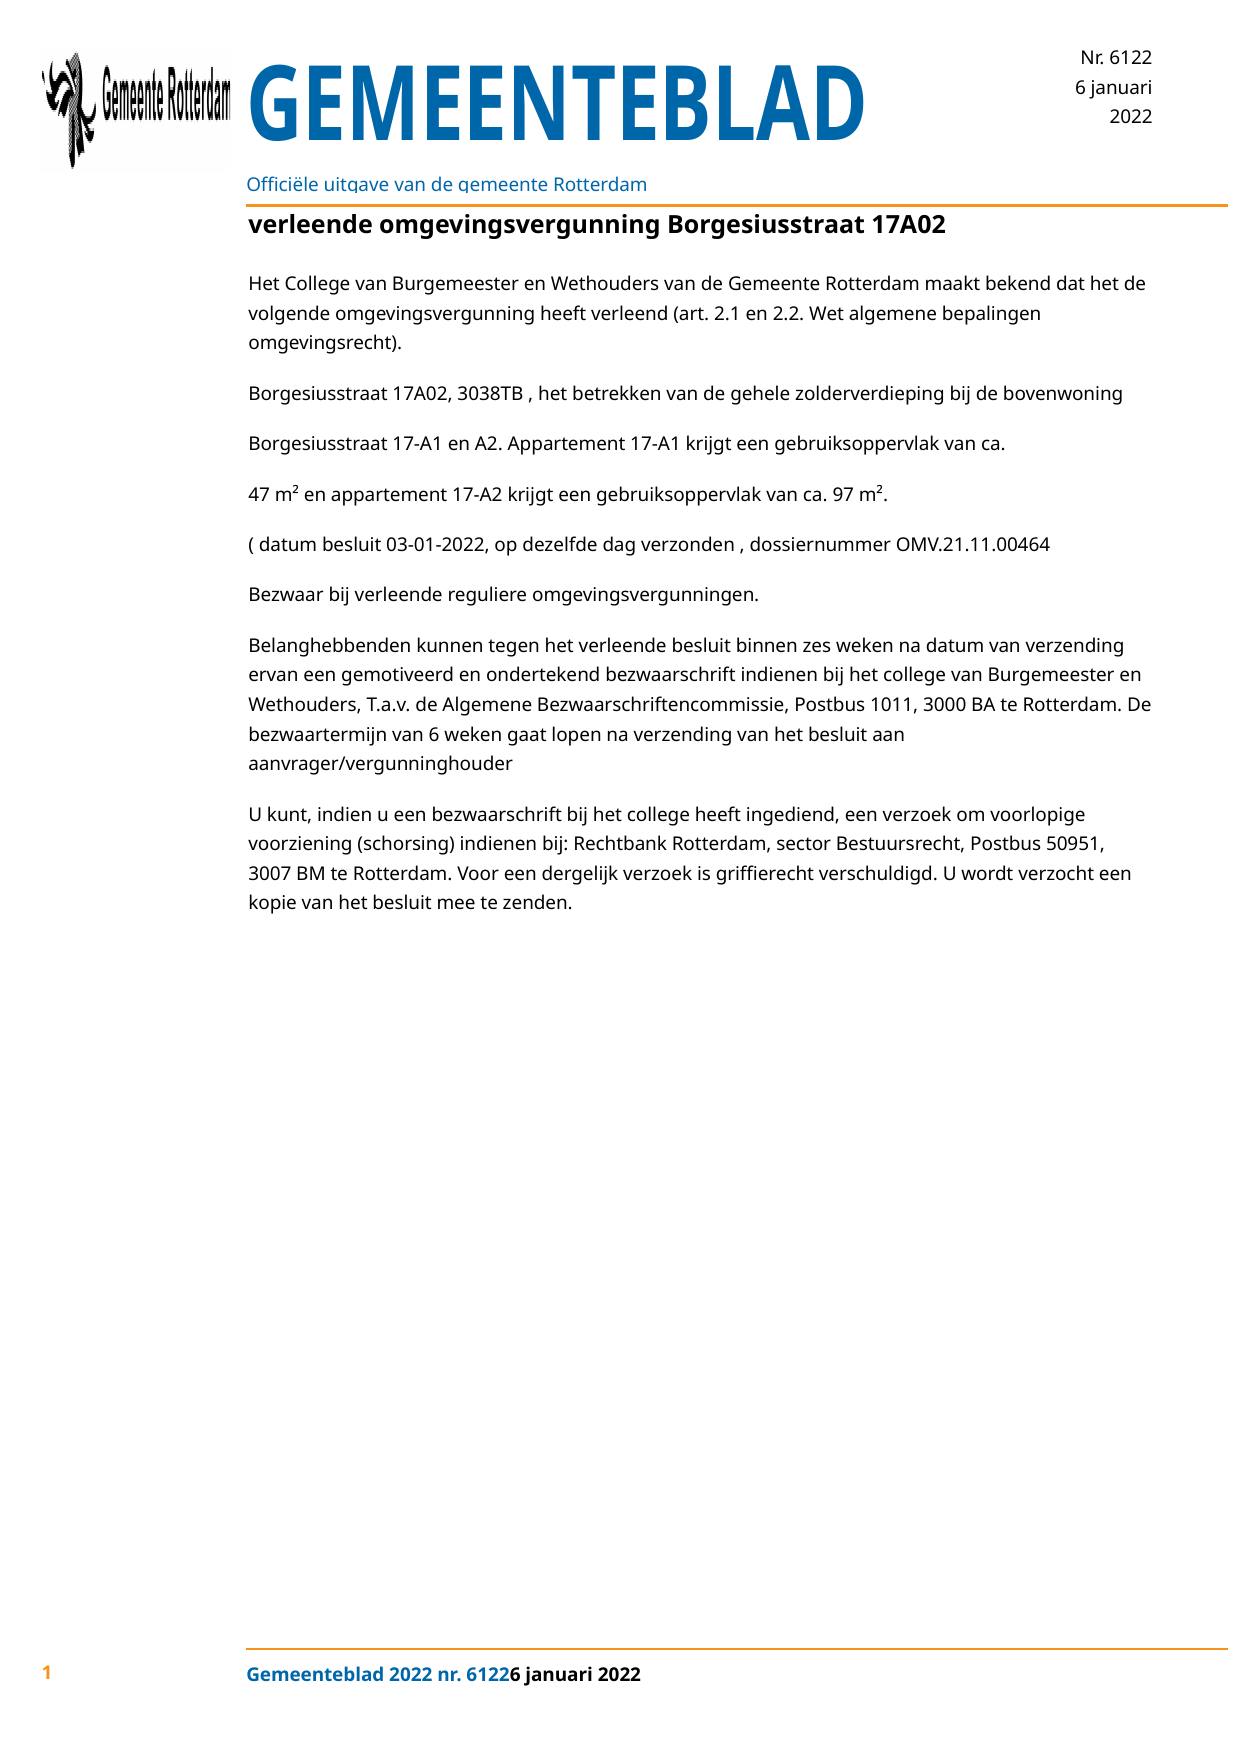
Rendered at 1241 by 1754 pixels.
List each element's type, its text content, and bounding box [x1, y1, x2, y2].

text Belanghebbenden kunnen tegen het verleende besluit binnen zes weken na datum van verzending ervan een gemotiveerd en ondertekend bezwaarschrift indienen bij het college van Burgemeester en Wethouders, T.a.v. de Algemene Bezwaarschriftencommissie, Postbus 1011, 3000 BA te Rotterdam. De bezwaartermijn van 6 weken gaat lopen na verzending van het besluit aan aanvrager/vergunninghouder [248, 632, 1152, 776]
text verleende omgevingsvergunning Borgesiusstraat 17A02 [248, 207, 1152, 241]
text U kunt, indien u een bezwaarschrift bij het college heeft ingediend, een verzoek om voorlopige voorziening (schorsing) indienen bij: Rechtbank Rotterdam, sector Bestuursrecht, Postbus 50951, 3007 BM te Rotterdam. Voor een dergelijk verzoek is griffierecht verschuldigd. U wordt verzocht een kopie van het besluit mee te zenden. [248, 801, 1152, 915]
text 47 m² en appartement 17-A2 krijgt een gebruiksoppervlak van ca. 97 m². [248, 481, 1152, 506]
text Borgesiusstraat 17A02, 3038TB , het betrekken van de gehele zolderverdieping bij de bovenwoning [248, 380, 1152, 406]
text Het College van Burgemeester en Wethouders van de Gemeente Rotterdam maakt bekend dat het de volgende omgevingsvergunning heeft verleend (art. 2.1 en 2.2. Wet algemene bepalingen omgevingsrecht). [248, 270, 1152, 355]
text Bezwaar bij verleende reguliere omgevingsvergunningen. [248, 582, 1152, 607]
picture [41, 47, 231, 172]
text Borgesiusstraat 17-A1 en A2. Appartement 17-A1 krijgt een gebruiksoppervlak van ca. [248, 430, 1152, 456]
text ( datum besluit 03-01-2022, op dezelfde dag verzonden , dossiernummer OMV.21.11.00464 [248, 531, 1152, 557]
